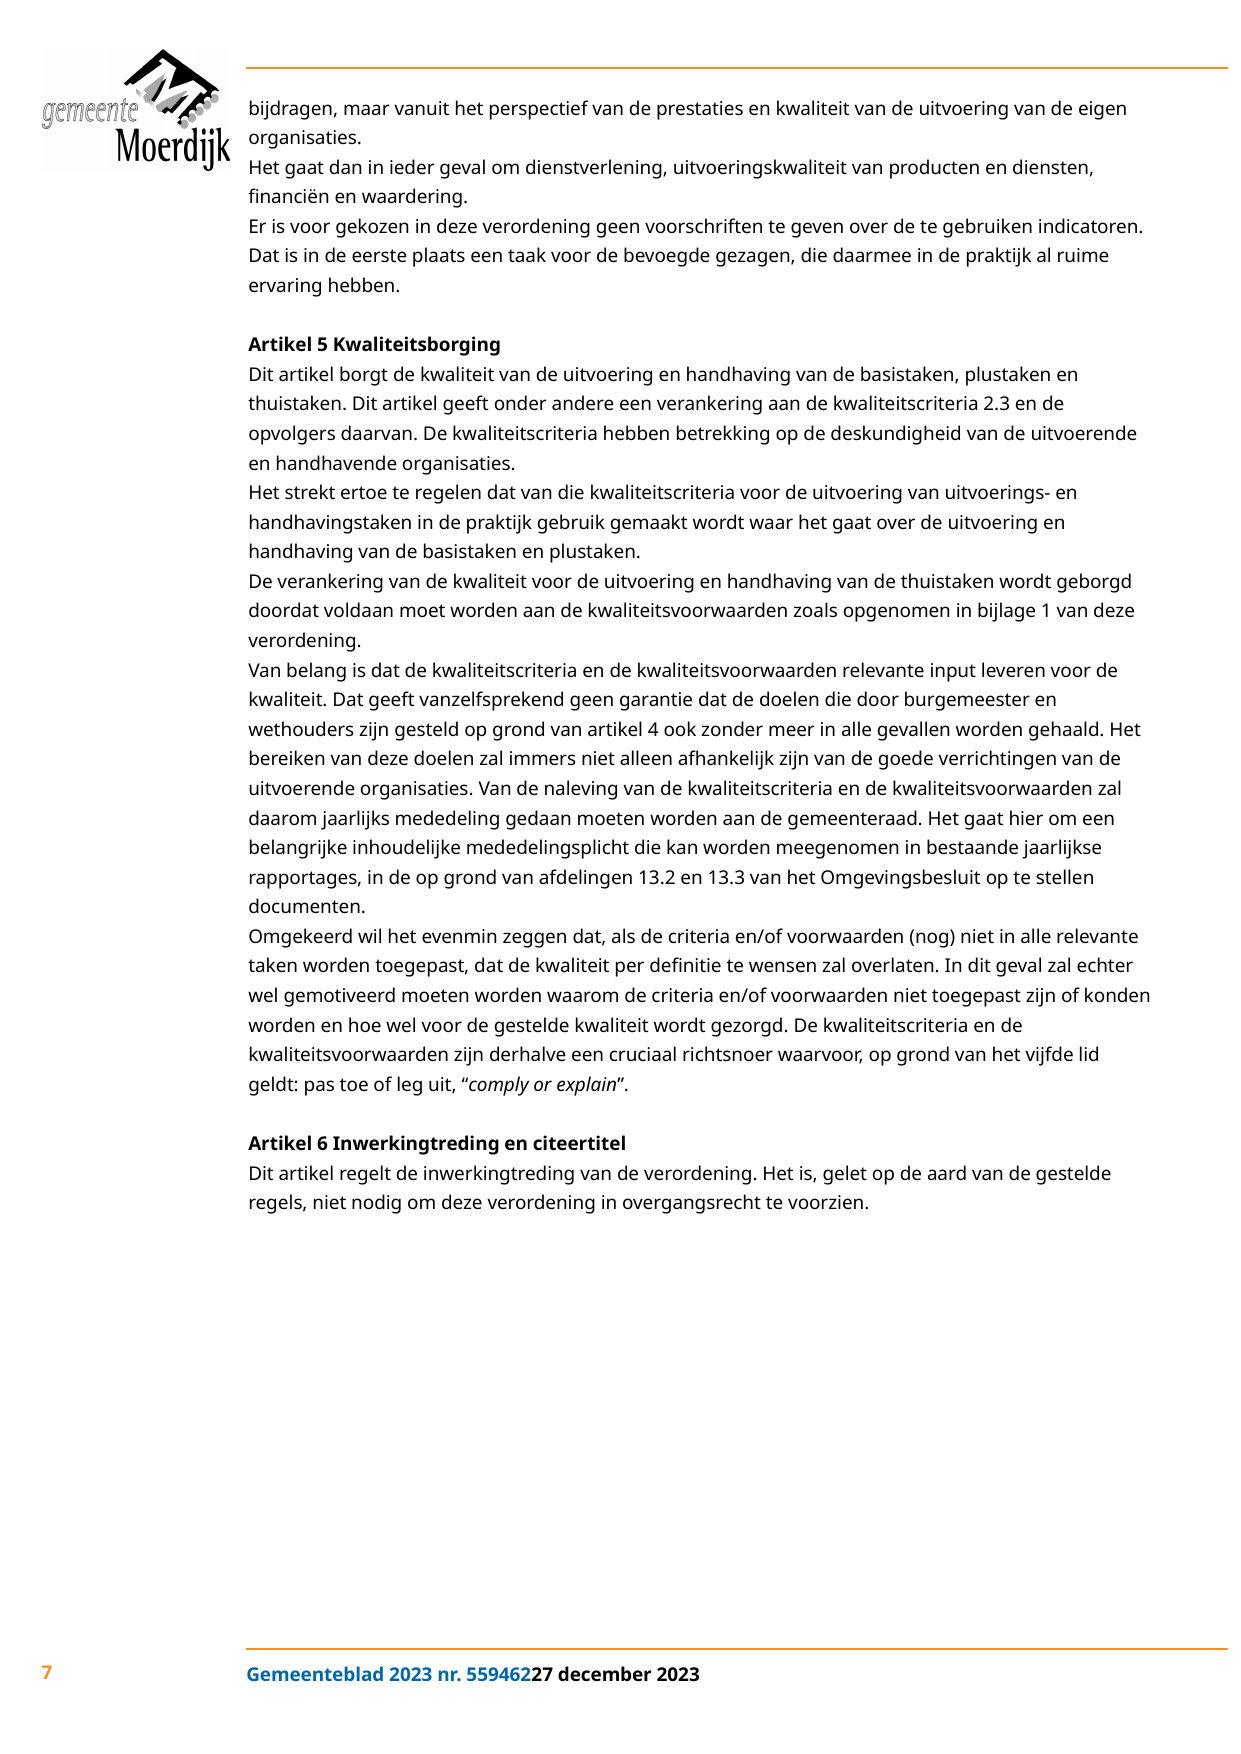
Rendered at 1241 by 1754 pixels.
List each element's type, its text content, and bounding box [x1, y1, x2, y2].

text Artikel 6 Inwerkingtreding en citeertitel [248, 1130, 1152, 1156]
text Artikel 5 Kwaliteitsborging [248, 331, 1152, 357]
text Het gaat dan in ieder geval om dienstverlening, uitvoeringskwaliteit van producten en diensten, financiën en waardering. [248, 154, 1152, 209]
text Het strekt ertoe te regelen dat van die kwaliteitscriteria voor de uitvoering van uitvoerings- en handhavingstaken in de praktijk gebruik gemaakt wordt waar het gaat over de uitvoering en handhaving van de basistaken en plustaken. [248, 479, 1152, 564]
text Er is voor gekozen in deze verordening geen voorschriften te geven over de te gebruiken indicatoren. Dat is in de eerste plaats een taak voor de bevoegde gezagen, die daarmee in de praktijk al ruime ervaring hebben. [248, 213, 1152, 298]
text Van belang is dat de kwaliteitscriteria en de kwaliteitsvoorwaarden relevante input leveren voor de kwaliteit. Dat geeft vanzelfsprekend geen garantie dat de doelen die door burgemeester en wethouders zijn gesteld op grond van artikel 4 ook zonder meer in alle gevallen worden gehaald. Het bereiken van deze doelen zal immers niet alleen afhankelijk zijn van de goede verrichtingen van de uitvoerende organisaties. Van de naleving van de kwaliteitscriteria en de kwaliteitsvoorwaarden zal daarom jaarlijks mededeling gedaan moeten worden aan de gemeenteraad. Het gaat hier om een belangrijke inhoudelijke mededelingsplicht die kan worden meegenomen in bestaande jaarlijkse rapportages, in de op grond van afdelingen 13.2 en 13.3 van het Omgevingsbesluit op te stellen documenten. [248, 657, 1152, 919]
text Dit artikel regelt de inwerkingtreding van de verordening. Het is, gelet op de aard van de gestelde regels, niet nodig om deze verordening in overgangsrecht te voorzien. [248, 1160, 1152, 1215]
text De verankering van de kwaliteit voor de uitvoering en handhaving van de thuistaken wordt geborgd doordat voldaan moet worden aan de kwaliteitsvoorwaarden zoals opgenomen in bijlage 1 van deze verordening. [248, 568, 1152, 653]
text Dit artikel borgt de kwaliteit van de uitvoering en handhaving van de basistaken, plustaken en thuistaken. Dit artikel geeft onder andere een verankering aan de kwaliteitscriteria 2.3 en de opvolgers daarvan. De kwaliteitscriteria hebben betrekking op de deskundigheid van de uitvoerende en handhavende organisaties. [248, 361, 1152, 476]
text bijdragen, maar vanuit het perspectief van de prestaties en kwaliteit van de uitvoering van de eigen organisaties. [248, 95, 1152, 150]
text Omgekeerd wil het evenmin zeggen dat, als de criteria en/of voorwaarden (nog) niet in alle relevante taken worden toegepast, dat de kwaliteit per definitie te wensen zal overlaten. In dit geval zal echter wel gemotiveerd moeten worden waarom de criteria en/of voorwaarden niet toegepast zijn of konden worden en hoe wel voor de gestelde kwaliteit wordt gezorgd. De kwaliteitscriteria en de kwaliteitsvoorwaarden zijn derhalve een cruciaal richtsnoer waarvoor, op grond van het vijfde lid geldt: pas toe of leg uit, “comply or explain”. [248, 923, 1152, 1097]
picture [41, 47, 231, 172]
